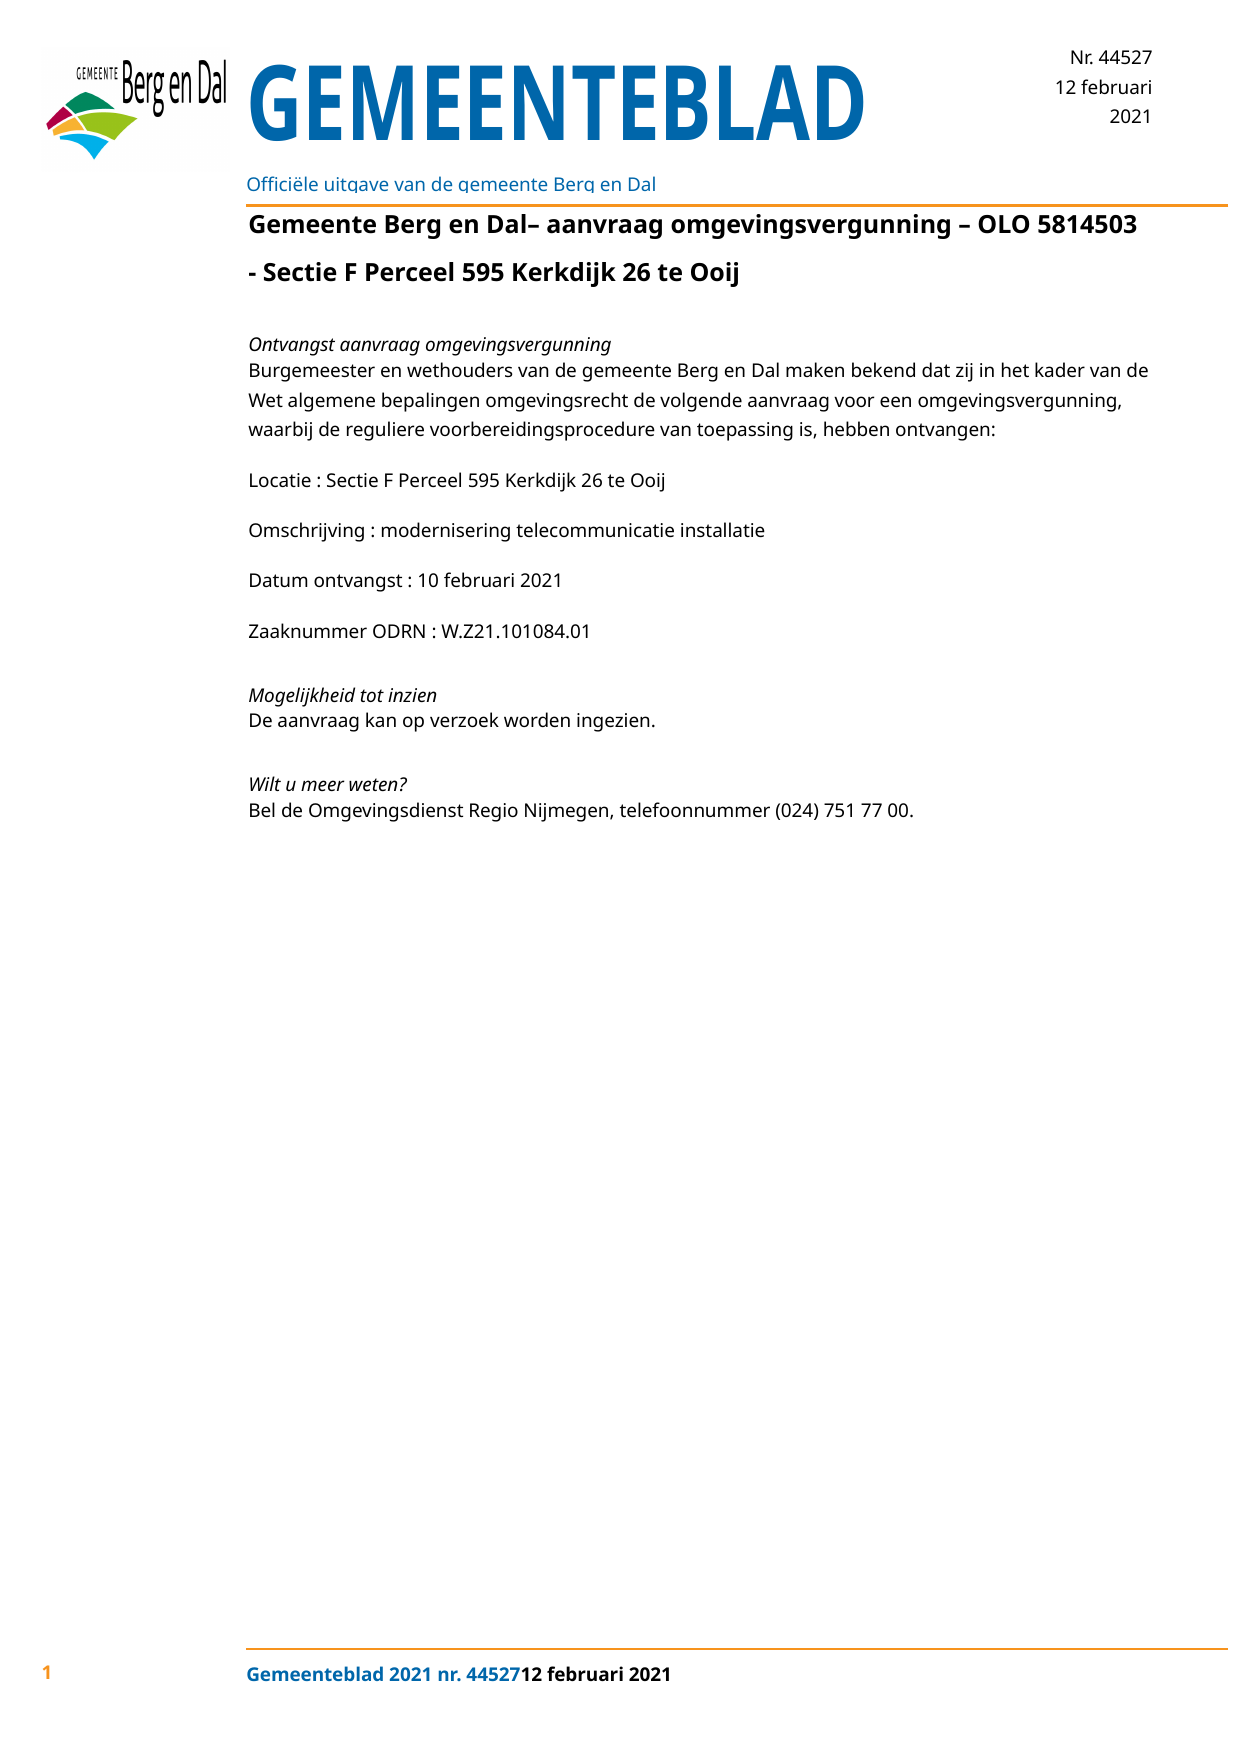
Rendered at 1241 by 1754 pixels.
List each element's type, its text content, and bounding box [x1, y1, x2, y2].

text Omschrijving : modernisering telecommunicatie installatie [248, 517, 1152, 543]
text Zaaknummer ODRN : W.Z21.101084.01 [248, 618, 1152, 644]
text De aanvraag kan op verzoek worden ingezien. [248, 708, 1152, 733]
text Mogelijkheid tot inzien [248, 682, 1152, 708]
text Datum ontvangst : 10 februari 2021 [248, 568, 1152, 593]
text Burgemeester en wethouders van de gemeente Berg en Dal maken bekend dat zij in het kader van de Wet algemene bepalingen omgevingsrecht de volgende aanvraag voor een omgevingsvergunning, waarbij de reguliere voorbereidingsprocedure van toepassing is, hebben ontvangen: [248, 357, 1152, 442]
text Bel de Omgevingsdienst Regio Nijmegen, telefoonnummer (024) 751 77 00. [248, 797, 1152, 823]
text Wilt u meer weten? [248, 772, 1152, 797]
text Gemeente Berg en Dal– aanvraag omgevingsvergunning – OLO 5814503 - Sectie F Perceel 595 Kerkdijk 26 te Ooij [248, 207, 1152, 288]
text Locatie : Sectie F Perceel 595 Kerkdijk 26 te Ooij [248, 467, 1152, 492]
text Ontvangst aanvraag omgevingsvergunning [248, 331, 1152, 357]
picture [41, 47, 231, 172]
